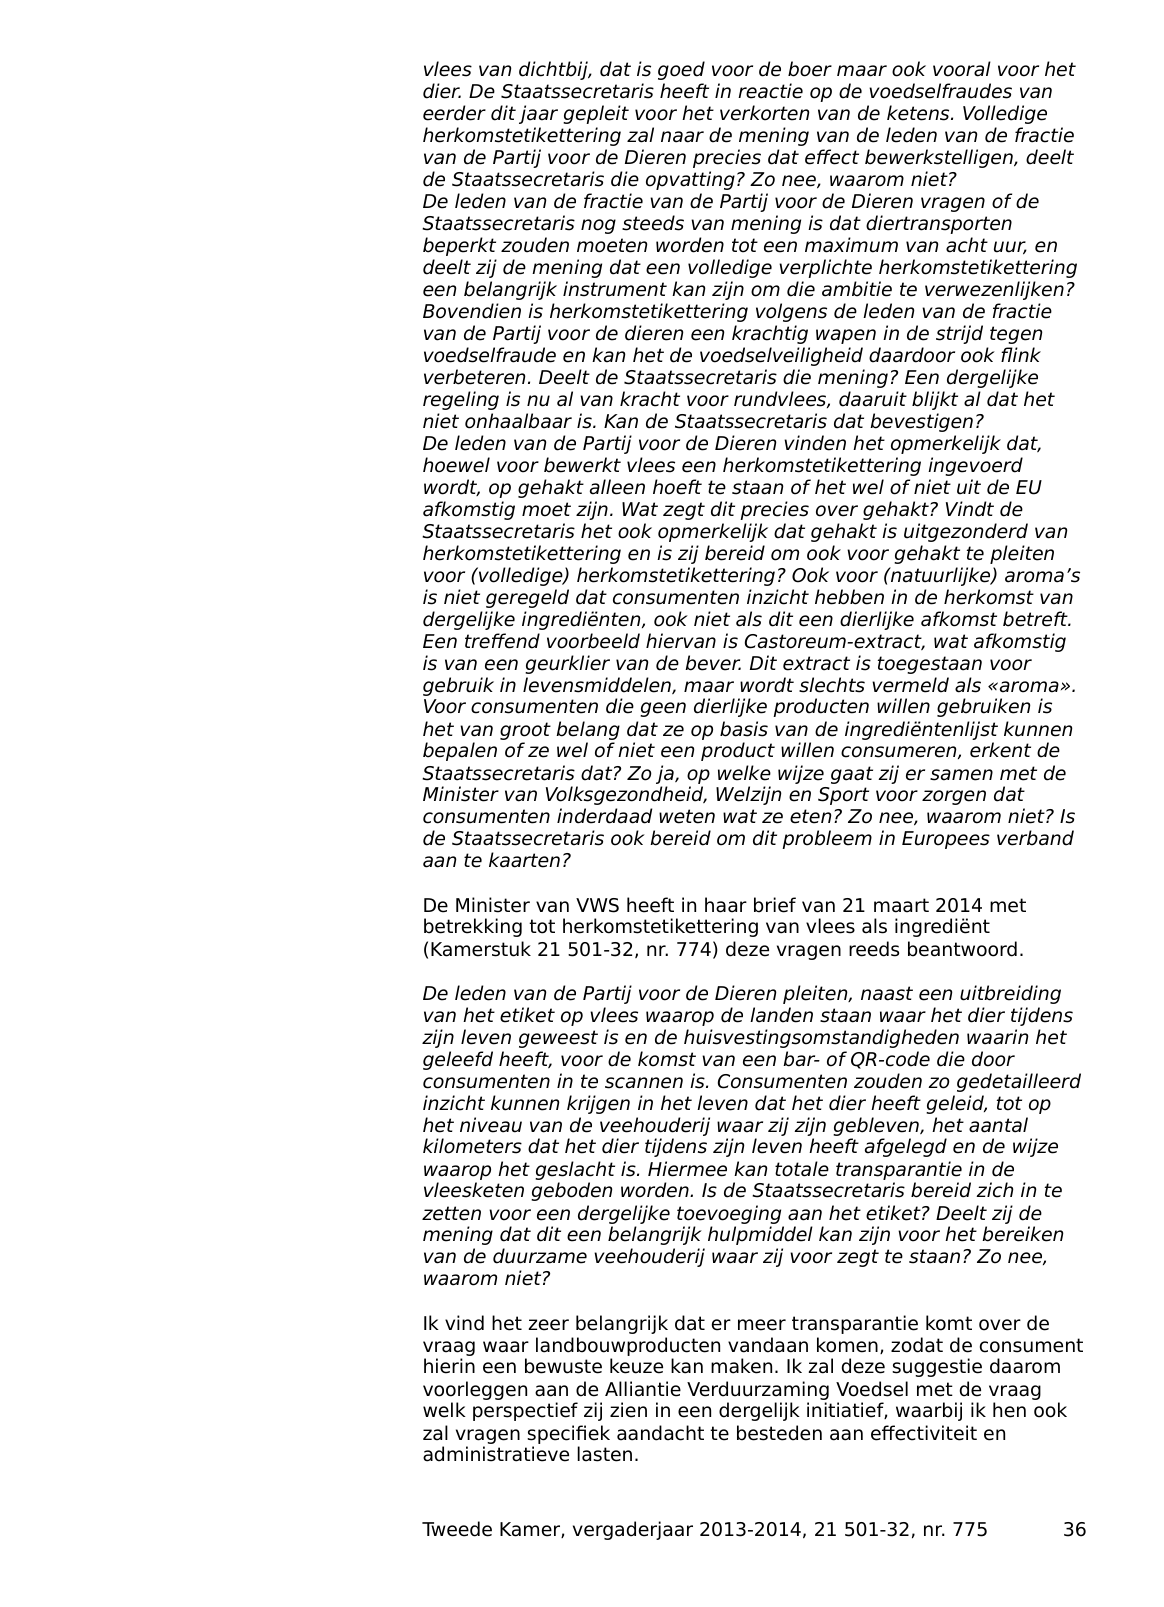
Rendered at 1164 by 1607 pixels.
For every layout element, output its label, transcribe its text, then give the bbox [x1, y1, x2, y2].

text De leden van de fractie van de Partij voor de Dieren vragen of de Staatssecretaris nog steeds van mening is dat diertransporten beperkt zouden moeten worden tot een maximum van acht uur, en deelt zij de mening dat een volledige verplichte herkomstetikettering een belangrijk instrument kan zijn om die ambitie te verwezenlijken? [422, 191, 1087, 301]
text vlees van dichtbij, dat is goed voor de boer maar ook vooral voor het dier. De Staatssecretaris heeft in reactie op de voedselfraudes van eerder dit jaar gepleit voor het verkorten van de ketens. Volledige herkomstetikettering zal naar de mening van de leden van de fractie van de Partij voor de Dieren precies dat effect bewerkstelligen, deelt de Staatssecretaris die opvatting? Zo nee, waarom niet? [422, 59, 1087, 191]
text Bovendien is herkomstetikettering volgens de leden van de fractie van de Partij voor de dieren een krachtig wapen in de strijd tegen voedselfraude en kan het de voedselveiligheid daardoor ook flink verbeteren. Deelt de Staatssecretaris die mening? Een dergelijke regeling is nu al van kracht voor rundvlees, daaruit blijkt al dat het niet onhaalbaar is. Kan de Staatssecretaris dat bevestigen? [422, 301, 1087, 433]
text De Minister van VWS heeft in haar brief van 21 maart 2014 met betrekking tot herkomstetikettering van vlees als ingrediënt (Kamerstuk 21 501-32, nr. 774) deze vragen reeds beantwoord. [422, 894, 1087, 960]
text Ik vind het zeer belangrijk dat er meer transparantie komt over de vraag waar landbouwproducten vandaan komen, zodat de consument hierin een bewuste keuze kan maken. Ik zal deze suggestie daarom voorleggen aan de Alliantie Verduurzaming Voedsel met de vraag welk perspectief zij zien in een dergelijk initiatief, waarbij ik hen ook zal vragen specifiek aandacht te besteden aan effectiviteit en administratieve lasten. [422, 1312, 1087, 1466]
text De leden van de Partij voor de Dieren pleiten, naast een uitbreiding van het etiket op vlees waarop de landen staan waar het dier tijdens zijn leven geweest is en de huisvestingsomstandigheden waarin het geleefd heeft, voor de komst van een bar- of QR-code die door consumenten in te scannen is. Consumenten zouden zo gedetailleerd inzicht kunnen krijgen in het leven dat het dier heeft geleid, tot op het niveau van de veehouderij waar zij zijn gebleven, het aantal kilometers dat het dier tijdens zijn leven heeft afgelegd en de wijze waarop het geslacht is. Hiermee kan totale transparantie in de vleesketen geboden worden. Is de Staatssecretaris bereid zich in te zetten voor een dergelijke toevoeging aan het etiket? Deelt zij de mening dat dit een belangrijk hulpmiddel kan zijn voor het bereiken van de duurzame veehouderij waar zij voor zegt te staan? Zo nee, waarom niet? [422, 983, 1087, 1290]
text De leden van de Partij voor de Dieren vinden het opmerkelijk dat, hoewel voor bewerkt vlees een herkomstetikettering ingevoerd wordt, op gehakt alleen hoeft te staan of het wel of niet uit de EU afkomstig moet zijn. Wat zegt dit precies over gehakt? Vindt de Staatssecretaris het ook opmerkelijk dat gehakt is uitgezonderd van herkomstetikettering en is zij bereid om ook voor gehakt te pleiten voor (volledige) herkomstetikettering? Ook voor (natuurlijke) aroma’s is niet geregeld dat consumenten inzicht hebben in de herkomst van dergelijke ingrediënten, ook niet als dit een dierlijke afkomst betreft. Een treffend voorbeeld hiervan is Castoreum-extract, wat afkomstig is van een geurklier van de bever. Dit extract is toegestaan voor gebruik in levensmiddelen, maar wordt slechts vermeld als «aroma». Voor consumenten die geen dierlijke producten willen gebruiken is het van groot belang dat ze op basis van de ingrediëntenlijst kunnen bepalen of ze wel of niet een product willen consumeren, erkent de Staatssecretaris dat? Zo ja, op welke wijze gaat zij er samen met de Minister van Volksgezondheid, Welzijn en Sport voor zorgen dat consumenten inderdaad weten wat ze eten? Zo nee, waarom niet? Is de Staatssecretaris ook bereid om dit probleem in Europees verband aan te kaarten? [422, 433, 1087, 872]
